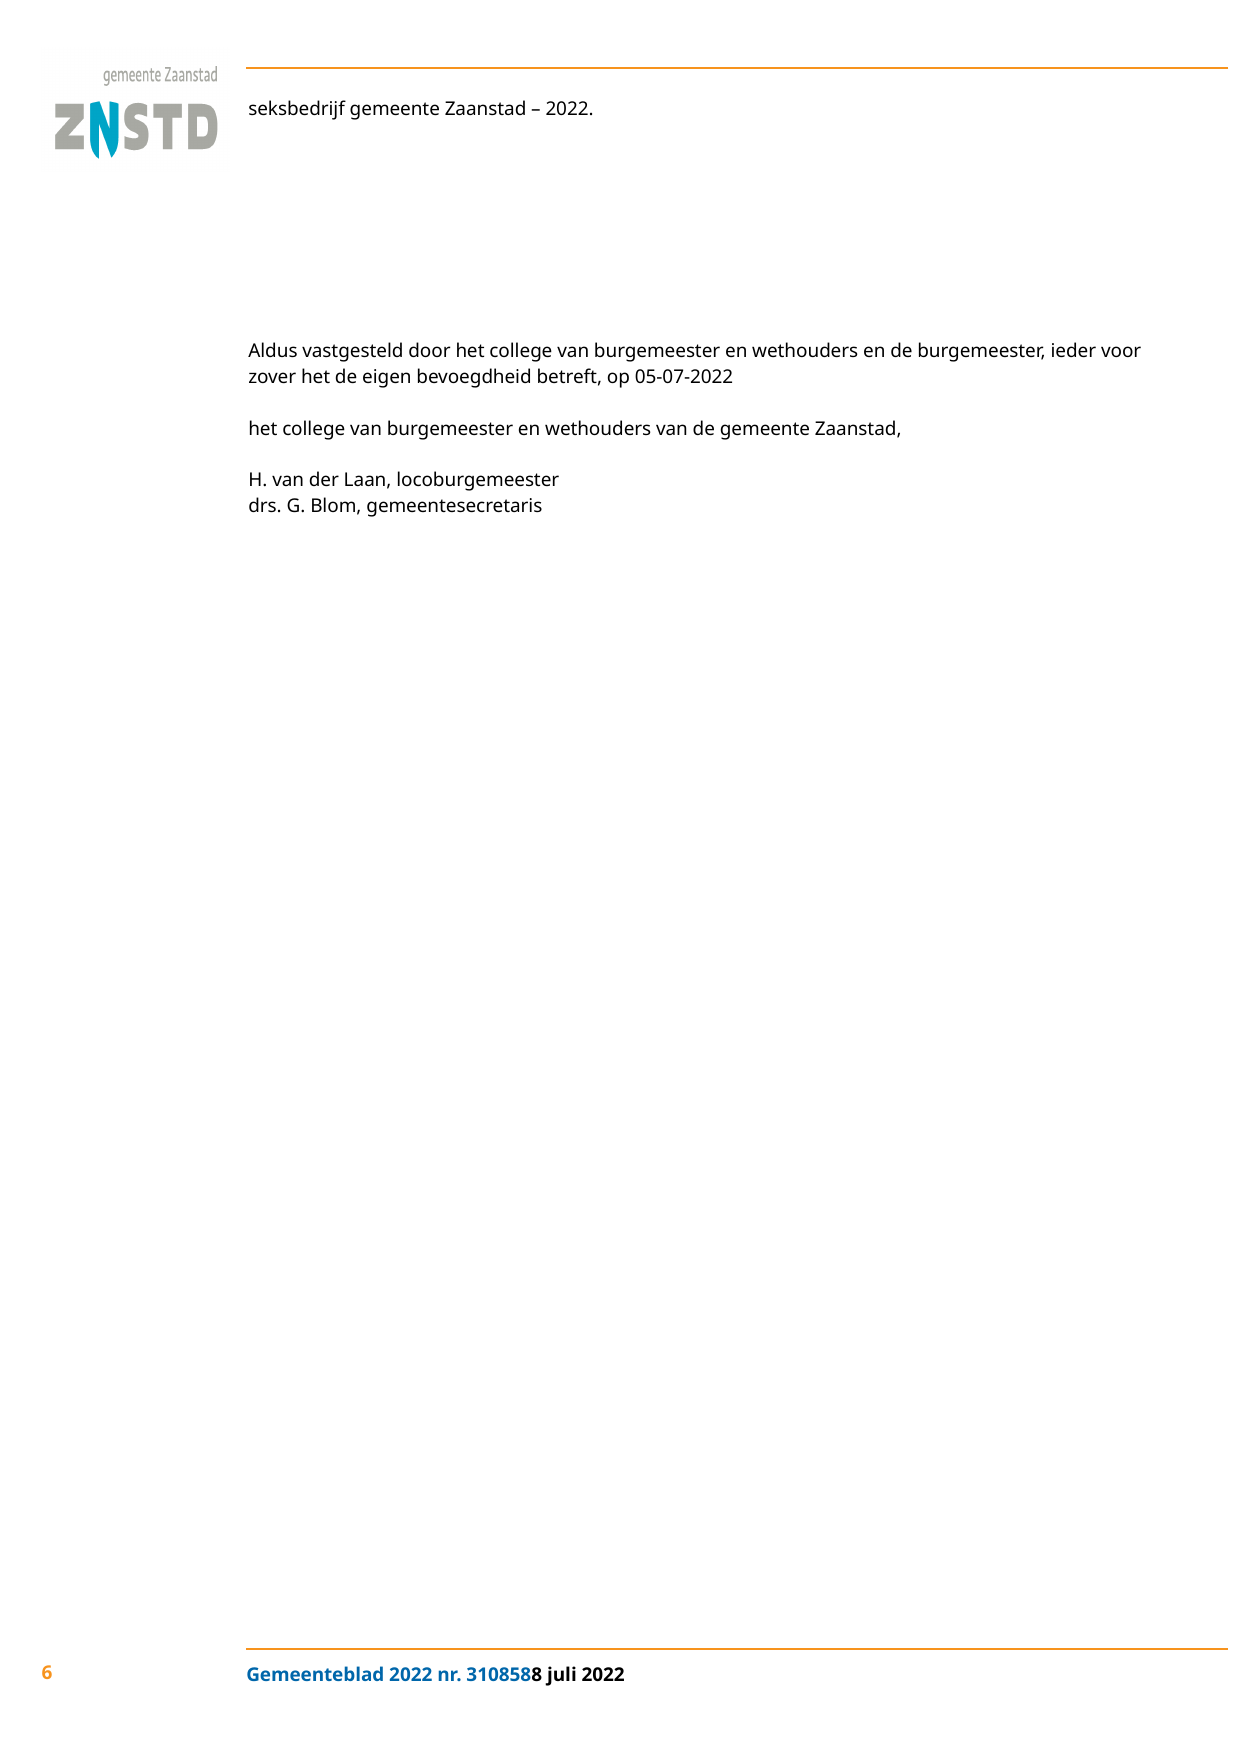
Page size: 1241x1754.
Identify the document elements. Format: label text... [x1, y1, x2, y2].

picture [41, 47, 231, 172]
text Aldus vastgesteld door het college van burgemeester en wethouders en de burgemeester, ieder voor zover het de eigen bevoegdheid betreft, op 05-07-2022 [248, 338, 1152, 389]
text seksbedrijf gemeente Zaanstad – 2022. [248, 95, 1152, 121]
text het college van burgemeester en wethouders van de gemeente Zaanstad, [248, 415, 1152, 441]
text H. van der Laan, locoburgemeester [248, 466, 1152, 492]
text drs. G. Blom, gemeentesecretaris [248, 492, 1152, 518]
